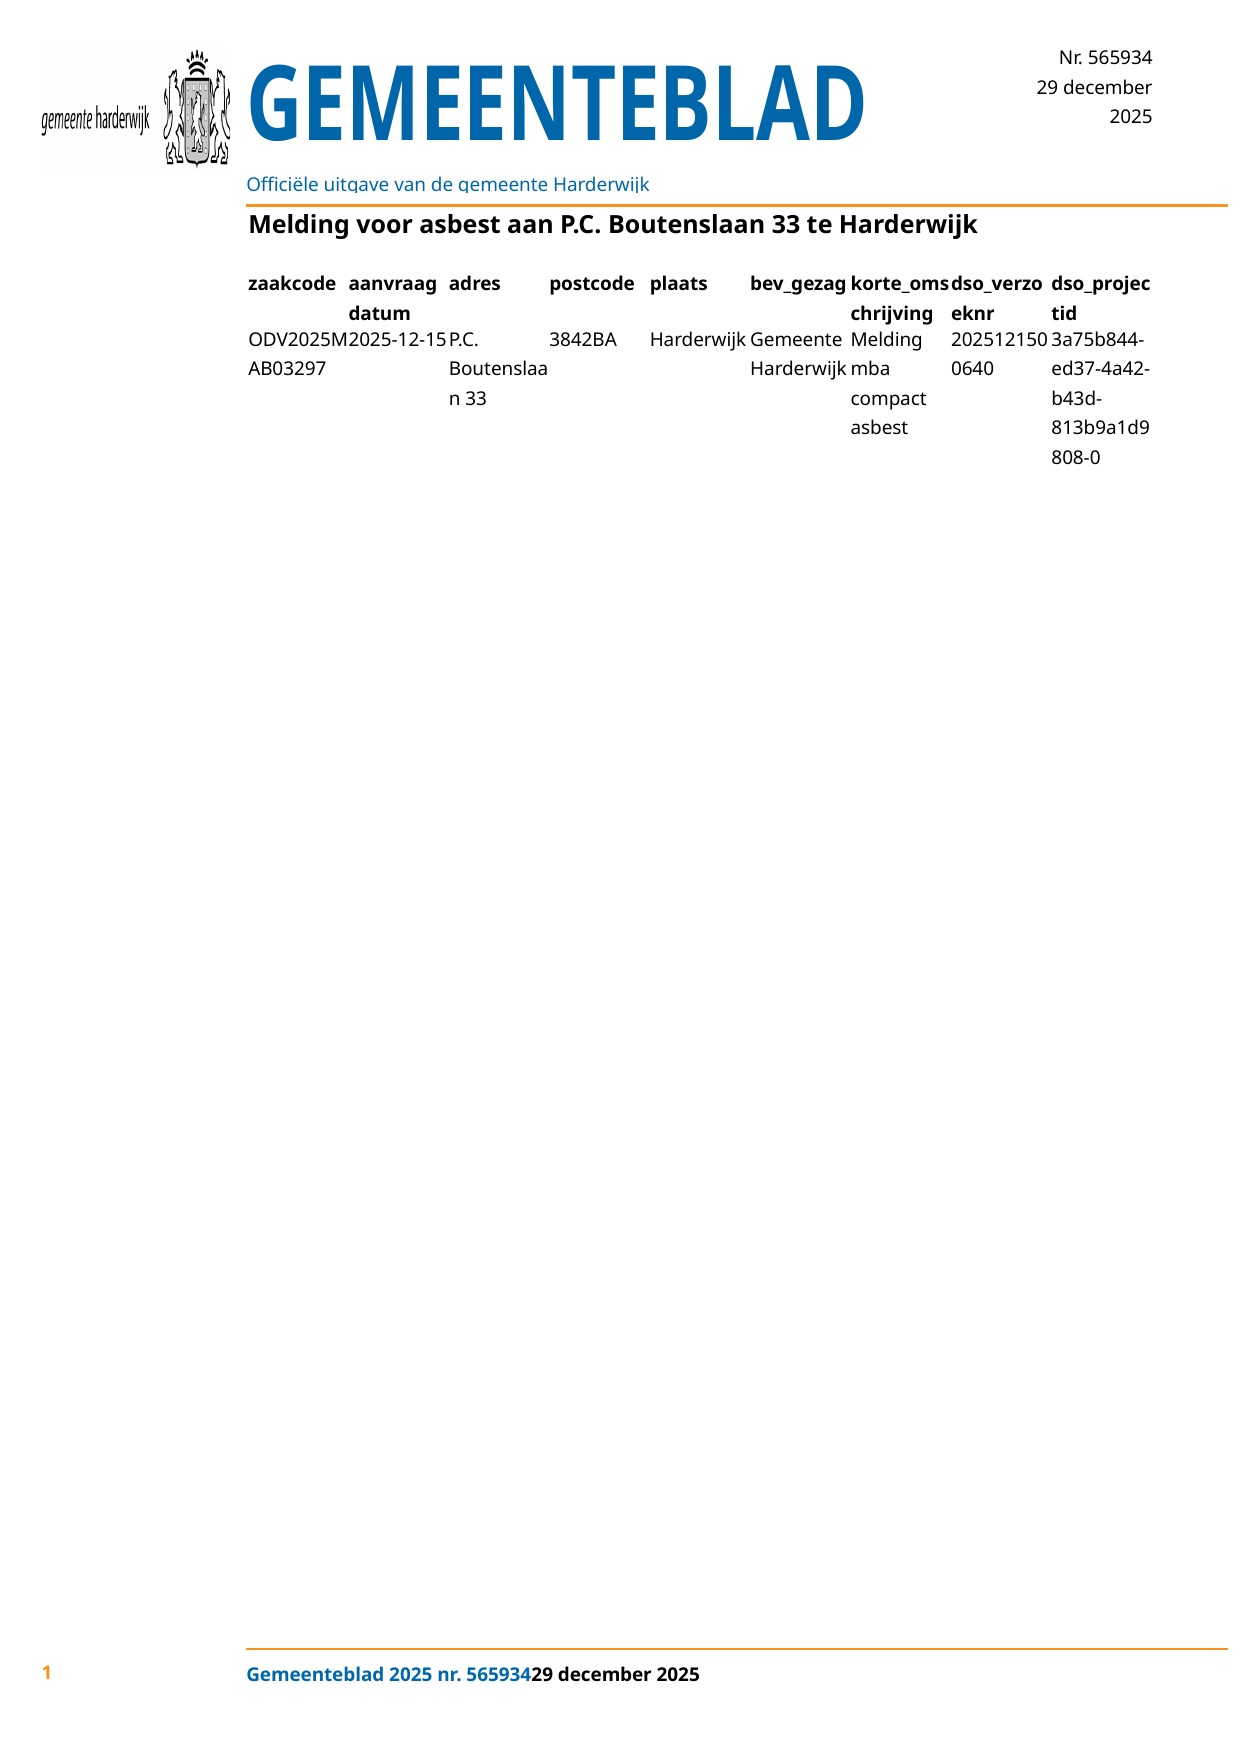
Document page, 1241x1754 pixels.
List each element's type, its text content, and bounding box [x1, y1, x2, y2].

table_cell ODV2025MAB03297 [248, 326, 348, 470]
table_header bev_gezag [750, 270, 850, 326]
table_cell Gemeente Harderwijk [750, 326, 850, 470]
table_cell 2025-12-15 [348, 326, 449, 470]
table_header aanvraagdatum [348, 270, 449, 326]
table_cell Melding mba compact asbest [850, 326, 951, 470]
table_cell Harderwijk [650, 326, 750, 470]
table_cell 3a75b844-ed37-4a42-b43d-813b9a1d9808-0 [1051, 326, 1152, 470]
table_header dso_verzoeknr [951, 270, 1051, 326]
table_cell 2025121500640 [951, 326, 1051, 470]
table_header korte_omschrijving [850, 270, 951, 326]
table_cell 3842BA [549, 326, 649, 470]
table_header postcode [549, 270, 649, 326]
picture [41, 47, 231, 172]
table_header zaakcode [248, 270, 348, 326]
table_cell P.C. Boutenslaan 33 [449, 326, 549, 470]
text Melding voor asbest aan P.C. Boutenslaan 33 te Harderwijk [248, 207, 1152, 241]
table_header adres [449, 270, 549, 326]
table_header dso_projectid [1051, 270, 1152, 326]
table_header plaats [650, 270, 750, 326]
